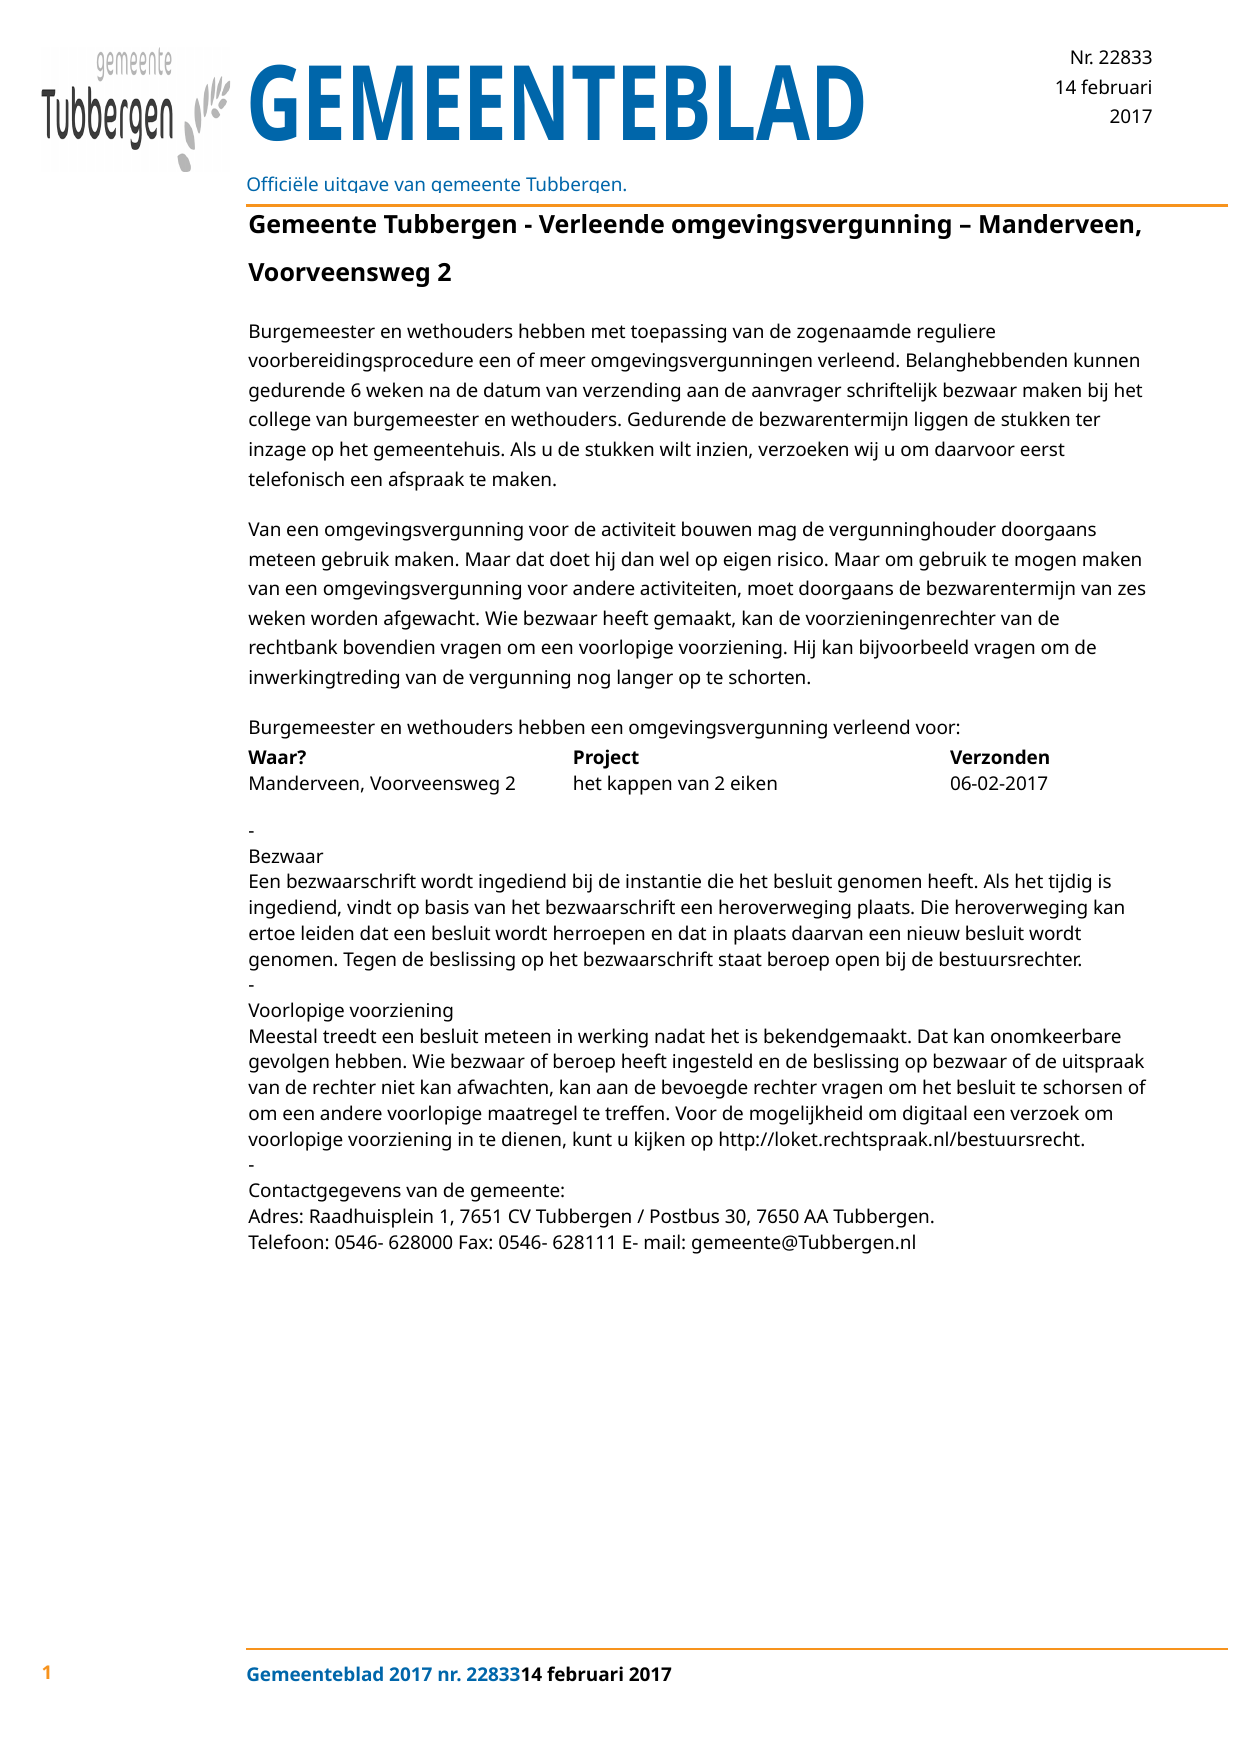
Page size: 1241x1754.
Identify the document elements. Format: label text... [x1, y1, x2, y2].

table_header Waar? [248, 744, 573, 770]
text Contactgegevens van de gemeente: [248, 1177, 1152, 1203]
text Burgemeester en wethouders hebben met toepassing van de zogenaamde reguliere voorbereidingsprocedure een of meer omgevingsvergunningen verleend. Belanghebbenden kunnen gedurende 6 weken na de datum van verzending aan de aanvrager schriftelijk bezwaar maken bij het college van burgemeester en wethouders. Gedurende de bezwarentermijn liggen de stukken ter inzage op het gemeentehuis. Als u de stukken wilt inzien, verzoeken wij u om daarvoor eerst telefonisch een afspraak te maken. [248, 318, 1152, 492]
text Telefoon: 0546- 628000 Fax: 0546- 628111 E- mail: gemeente@Tubbergen.nl [248, 1229, 1152, 1254]
picture [41, 47, 231, 172]
text - [248, 817, 1152, 843]
text Een bezwaarschrift wordt ingediend bij de instantie die het besluit genomen heeft. Als het tijdig is ingediend, vindt op basis van het bezwaarschrift een heroverweging plaats. Die heroverweging kan ertoe leiden dat een besluit wordt herroepen en dat in plaats daarvan een nieuw besluit wordt genomen. Tegen de beslissing op het bezwaarschrift staat beroep open bij de bestuursrechter. [248, 869, 1152, 972]
text Van een omgevingsvergunning voor de activiteit bouwen mag de vergunninghouder doorgaans meteen gebruik maken. Maar dat doet hij dan wel op eigen risico. Maar om gebruik te mogen maken van een omgevingsvergunning voor andere activiteiten, moet doorgaans de bezwarentermijn van zes weken worden afgewacht. Wie bezwaar heeft gemaakt, kan de voorzieningenrechter van de rechtbank bovendien vragen om een voorlopige voorziening. Hij kan bijvoorbeeld vragen om de inwerkingtreding van de vergunning nog langer op te schorten. [248, 516, 1152, 690]
table_cell 06-02-2017 [950, 770, 1152, 796]
text Voorlopige voorziening [248, 997, 1152, 1023]
table_cell Manderveen, Voorveensweg 2 [248, 770, 573, 796]
text Burgemeester en wethouders hebben een omgevingsvergunning verleend voor: [248, 714, 1152, 740]
table_header Project [573, 744, 950, 770]
text Adres: Raadhuisplein 1, 7651 CV Tubbergen / Postbus 30, 7650 AA Tubbergen. [248, 1203, 1152, 1229]
table_cell het kappen van 2 eiken [573, 770, 950, 796]
text Meestal treedt een besluit meteen in werking nadat het is bekendgemaakt. Dat kan onomkeerbare gevolgen hebben. Wie bezwaar of beroep heeft ingesteld en de beslissing op bezwaar of de uitspraak van de rechter niet kan afwachten, kan aan de bevoegde rechter vragen om het besluit te schorsen of om een andere voorlopige maatregel te treffen. Voor de mogelijkheid om digitaal een verzoek om voorlopige voorziening in te dienen, kunt u kijken op http://loket.rechtspraak.nl/bestuursrecht. [248, 1023, 1152, 1152]
text - [248, 972, 1152, 997]
text - [248, 1152, 1152, 1177]
text Bezwaar [248, 843, 1152, 869]
text Gemeente Tubbergen - Verleende omgevingsvergunning – Manderveen, Voorveensweg 2 [248, 207, 1152, 288]
table_header Verzonden [950, 744, 1152, 770]
